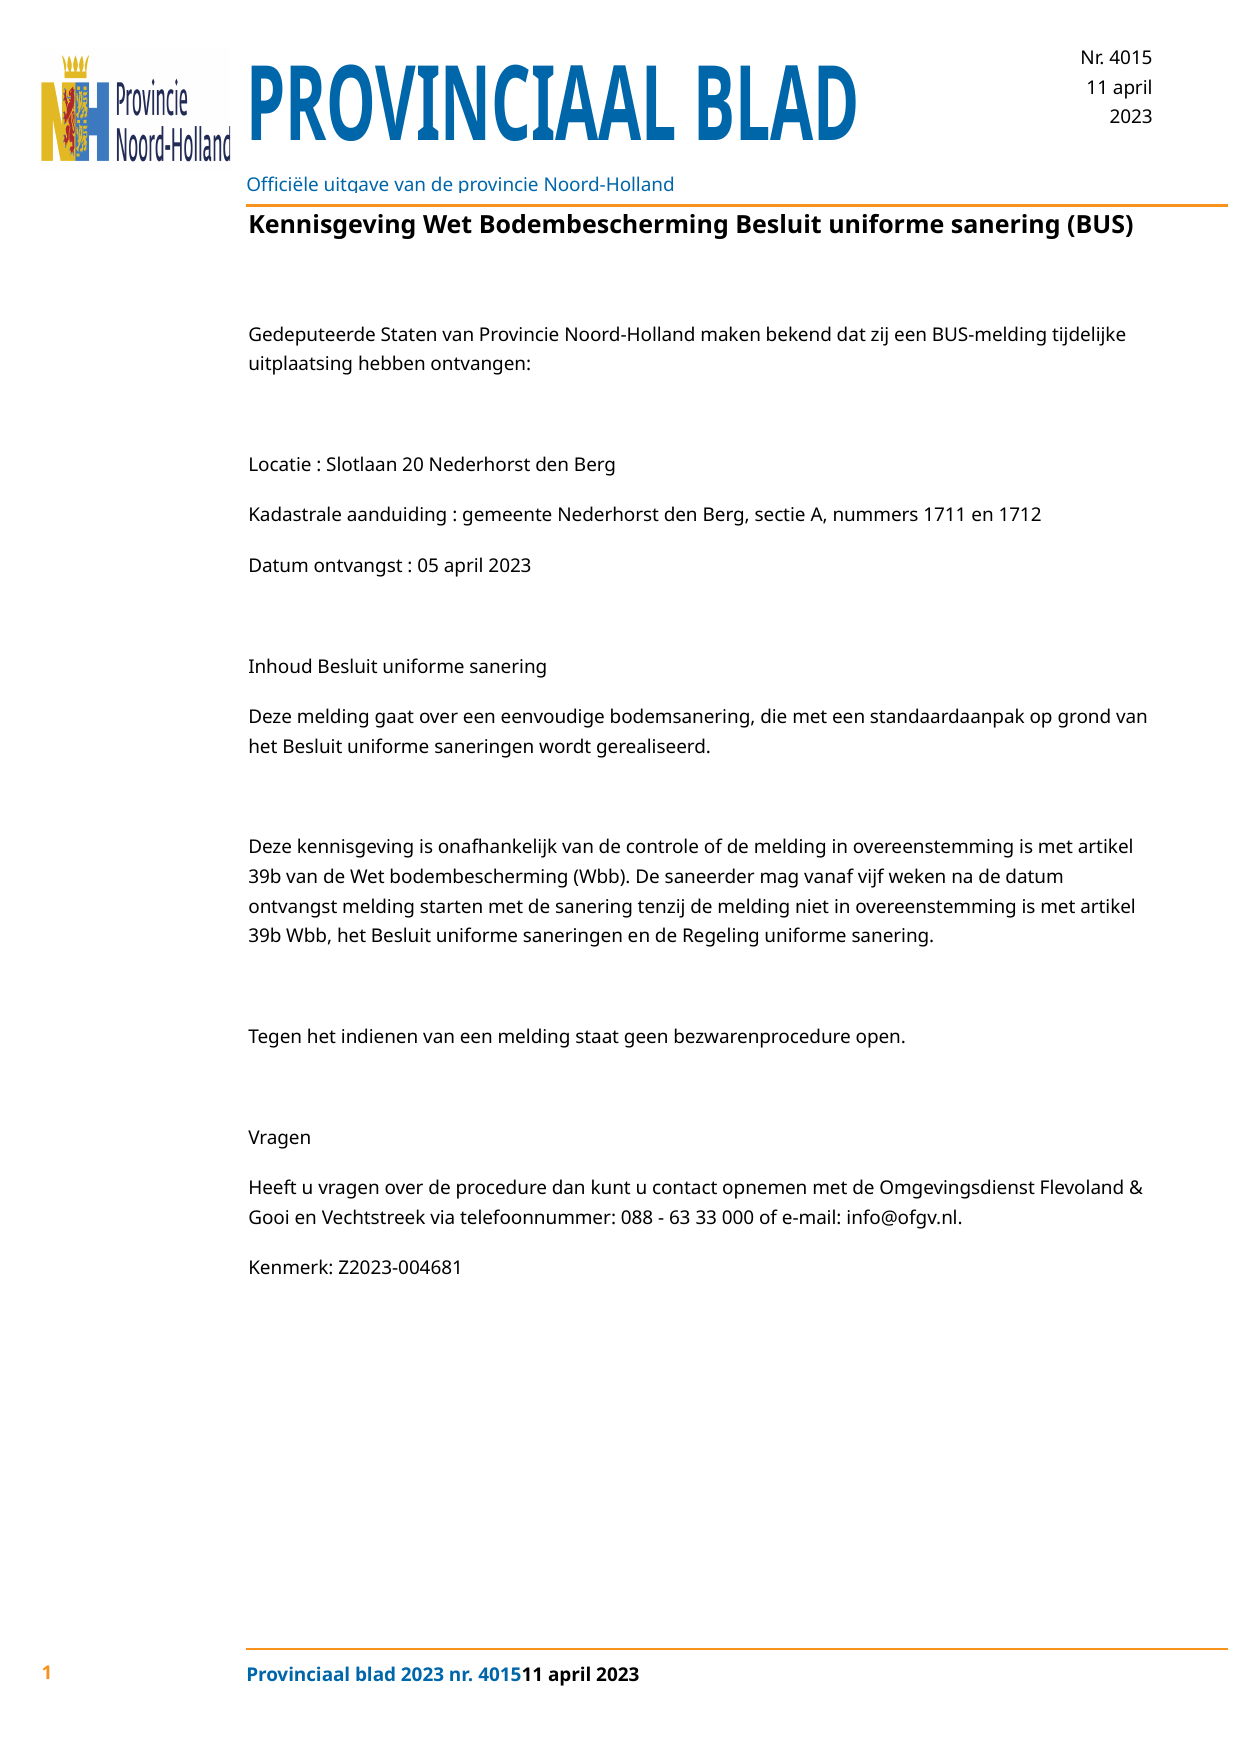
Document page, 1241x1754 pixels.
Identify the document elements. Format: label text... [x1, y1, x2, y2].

text Locatie : Slotlaan 20 Nederhorst den Berg [248, 451, 1152, 477]
text Datum ontvangst : 05 april 2023 [248, 552, 1152, 578]
text Gedeputeerde Staten van Provincie Noord-Holland maken bekend dat zij een BUS-melding tijdelijke uitplaatsing hebben ontvangen: [248, 321, 1152, 376]
text Tegen het indienen van een melding staat geen bezwarenprocedure open. [248, 1023, 1152, 1049]
text Kadastrale aanduiding : gemeente Nederhorst den Berg, sectie A, nummers 1711 en 1712 [248, 502, 1152, 527]
text Deze melding gaat over een eenvoudige bodemsanering, die met een standaardaanpak op grond van het Besluit uniforme saneringen wordt gerealiseerd. [248, 703, 1152, 758]
text Inhoud Besluit uniforme sanering [248, 653, 1152, 678]
text Kennisgeving Wet Bodembescherming Besluit uniforme sanering (BUS) [248, 207, 1152, 241]
text Vragen [248, 1124, 1152, 1150]
picture [41, 47, 231, 172]
text Kenmerk: Z2023-004681 [248, 1254, 1152, 1280]
text Deze kennisgeving is onafhankelijk van de controle of de melding in overeenstemming is met artikel 39b van de Wet bodembescherming (Wbb). De saneerder mag vanaf vijf weken na de datum ontvangst melding starten met de sanering tenzij de melding niet in overeenstemming is met artikel 39b Wbb, het Besluit uniforme saneringen en de Regeling uniforme sanering. [248, 834, 1152, 948]
text Heeft u vragen over de procedure dan kunt u contact opnemen met de Omgevingsdienst Flevoland & Gooi en Vechtstreek via telefoonnummer: 088 - 63 33 000 of e-mail: info@ofgv.nl. [248, 1174, 1152, 1230]
